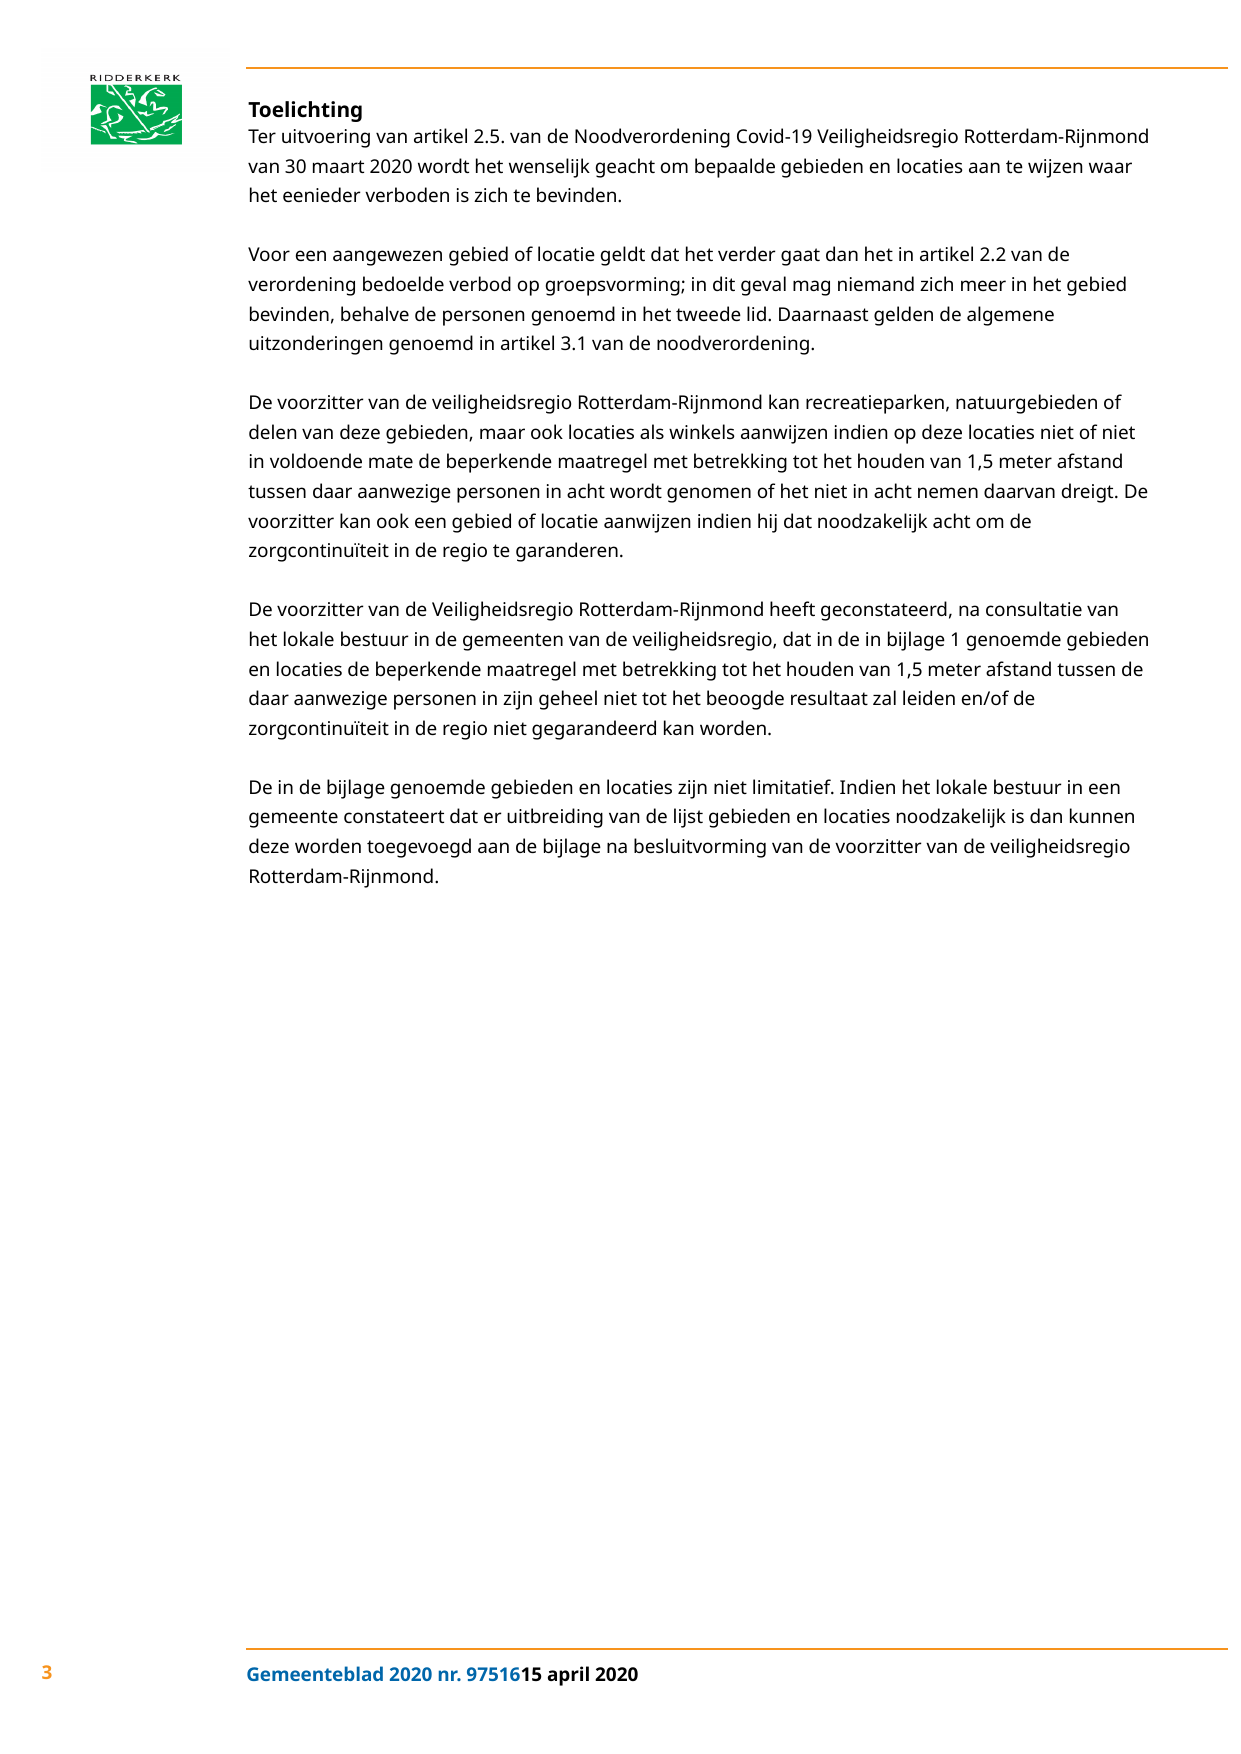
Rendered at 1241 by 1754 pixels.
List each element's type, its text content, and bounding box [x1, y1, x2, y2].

text Voor een aangewezen gebied of locatie geldt dat het verder gaat dan het in artikel 2.2 van de verordening bedoelde verbod op groepsvorming; in dit geval mag niemand zich meer in het gebied bevinden, behalve de personen genoemd in het tweede lid. Daarnaast gelden de algemene uitzonderingen genoemd in artikel 3.1 van de noodverordening. [248, 242, 1152, 356]
text De in de bijlage genoemde gebieden en locaties zijn niet limitatief. Indien het lokale bestuur in een gemeente constateert dat er uitbreiding van de lijst gebieden en locaties noodzakelijk is dan kunnen deze worden toegevoegd aan de bijlage na besluitvorming van de voorzitter van de veiligheidsregio Rotterdam-Rijnmond. [248, 774, 1152, 889]
text De voorzitter van de Veiligheidsregio Rotterdam-Rijnmond heeft geconstateerd, na consultatie van het lokale bestuur in de gemeenten van de veiligheidsregio, dat in de in bijlage 1 genoemde gebieden en locaties de beperkende maatregel met betrekking tot het houden van 1,5 meter afstand tussen de daar aanwezige personen in zijn geheel niet tot het beoogde resultaat zal leiden en/of de zorgcontinuïteit in de regio niet gegarandeerd kan worden. [248, 597, 1152, 741]
text De voorzitter van de veiligheidsregio Rotterdam-Rijnmond kan recreatieparken, natuurgebieden of delen van deze gebieden, maar ook locaties als winkels aanwijzen indien op deze locaties niet of niet in voldoende mate de beperkende maatregel met betrekking tot het houden van 1,5 meter afstand tussen daar aanwezige personen in acht wordt genomen of het niet in acht nemen daarvan dreigt. De voorzitter kan ook een gebied of locatie aanwijzen indien hij dat noodzakelijk acht om de zorgcontinuïteit in de regio te garanderen. [248, 389, 1152, 563]
text Toelichting [248, 95, 1152, 123]
text Ter uitvoering van artikel 2.5. van de Noodverordening Covid-19 Veiligheidsregio Rotterdam-Rijnmond van 30 maart 2020 wordt het wenselijk geacht om bepaalde gebieden en locaties aan te wijzen waar het eenieder verboden is zich te bevinden. [248, 123, 1152, 208]
picture [41, 47, 231, 172]
